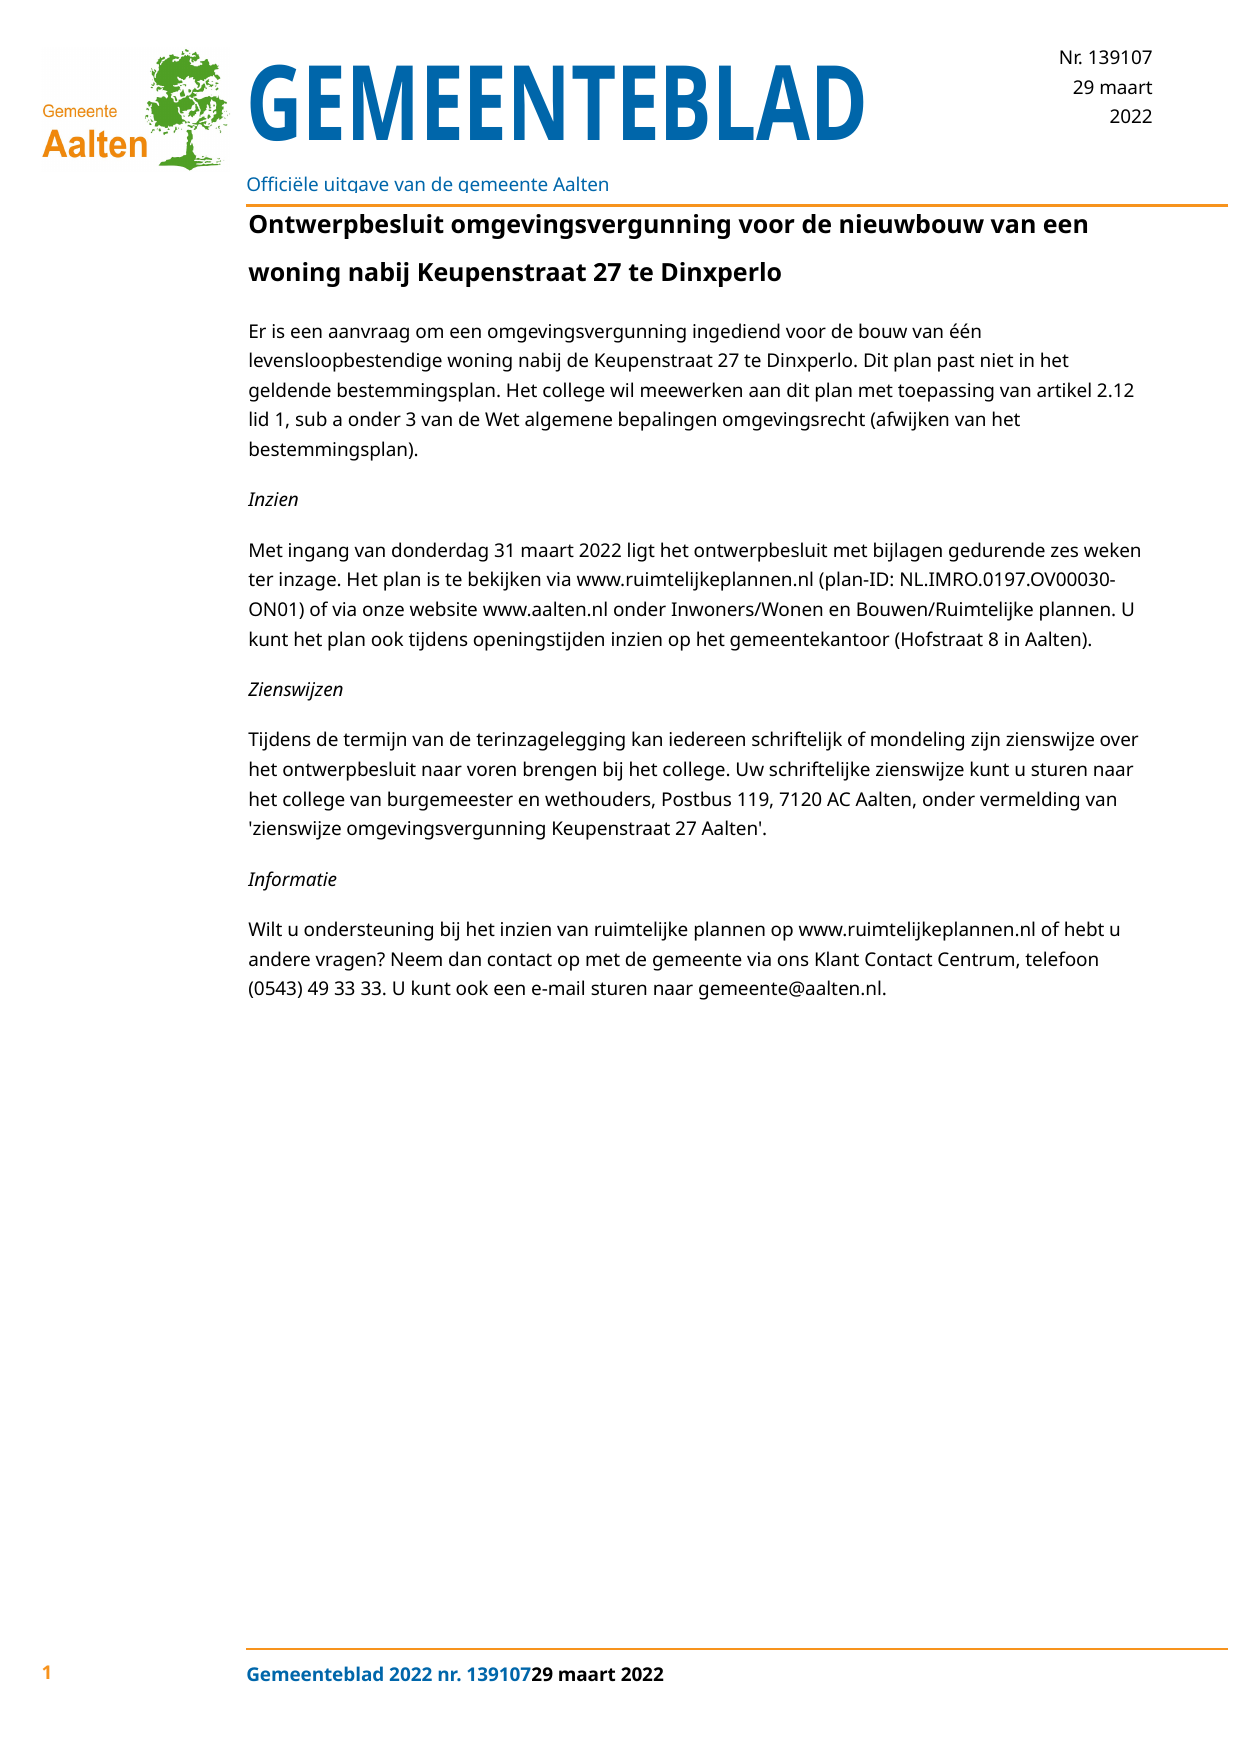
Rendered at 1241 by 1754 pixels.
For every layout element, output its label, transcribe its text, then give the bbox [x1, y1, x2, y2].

picture [41, 47, 231, 172]
text Wilt u ondersteuning bij het inzien van ruimtelijke plannen op www.ruimtelijkeplannen.nl of hebt u andere vragen? Neem dan contact op met de gemeente via ons Klant Contact Centrum, telefoon (0543) 49 33 33. U kunt ook een e-mail sturen naar gemeente@aalten.nl. [248, 916, 1152, 1001]
text Zienswijzen [248, 676, 1152, 702]
text Inzien [248, 487, 1152, 512]
text Informatie [248, 866, 1152, 892]
text Er is een aanvraag om een omgevingsvergunning ingediend voor de bouw van één levensloopbestendige woning nabij de Keupenstraat 27 te Dinxperlo. Dit plan past niet in het geldende bestemmingsplan. Het college wil meewerken aan dit plan met toepassing van artikel 2.12 lid 1, sub a onder 3 van de Wet algemene bepalingen omgevingsrecht (afwijken van het bestemmingsplan). [248, 318, 1152, 462]
text Ontwerpbesluit omgevingsvergunning voor de nieuwbouw van een woning nabij Keupenstraat 27 te Dinxperlo [248, 207, 1152, 288]
text Met ingang van donderdag 31 maart 2022 ligt het ontwerpbesluit met bijlagen gedurende zes weken ter inzage. Het plan is te bekijken via www.ruimtelijkeplannen.nl (plan-ID: NL.IMRO.0197.OV00030-ON01) of via onze website www.aalten.nl onder Inwoners/Wonen en Bouwen/Ruimtelijke plannen. U kunt het plan ook tijdens openingstijden inzien op het gemeentekantoor (Hofstraat 8 in Aalten). [248, 537, 1152, 652]
text Tijdens de termijn van de terinzagelegging kan iedereen schriftelijk of mondeling zijn zienswijze over het ontwerpbesluit naar voren brengen bij het college. Uw schriftelijke zienswijze kunt u sturen naar het college van burgemeester en wethouders, Postbus 119, 7120 AC Aalten, onder vermelding van 'zienswijze omgevingsvergunning Keupenstraat 27 Aalten'. [248, 727, 1152, 841]
